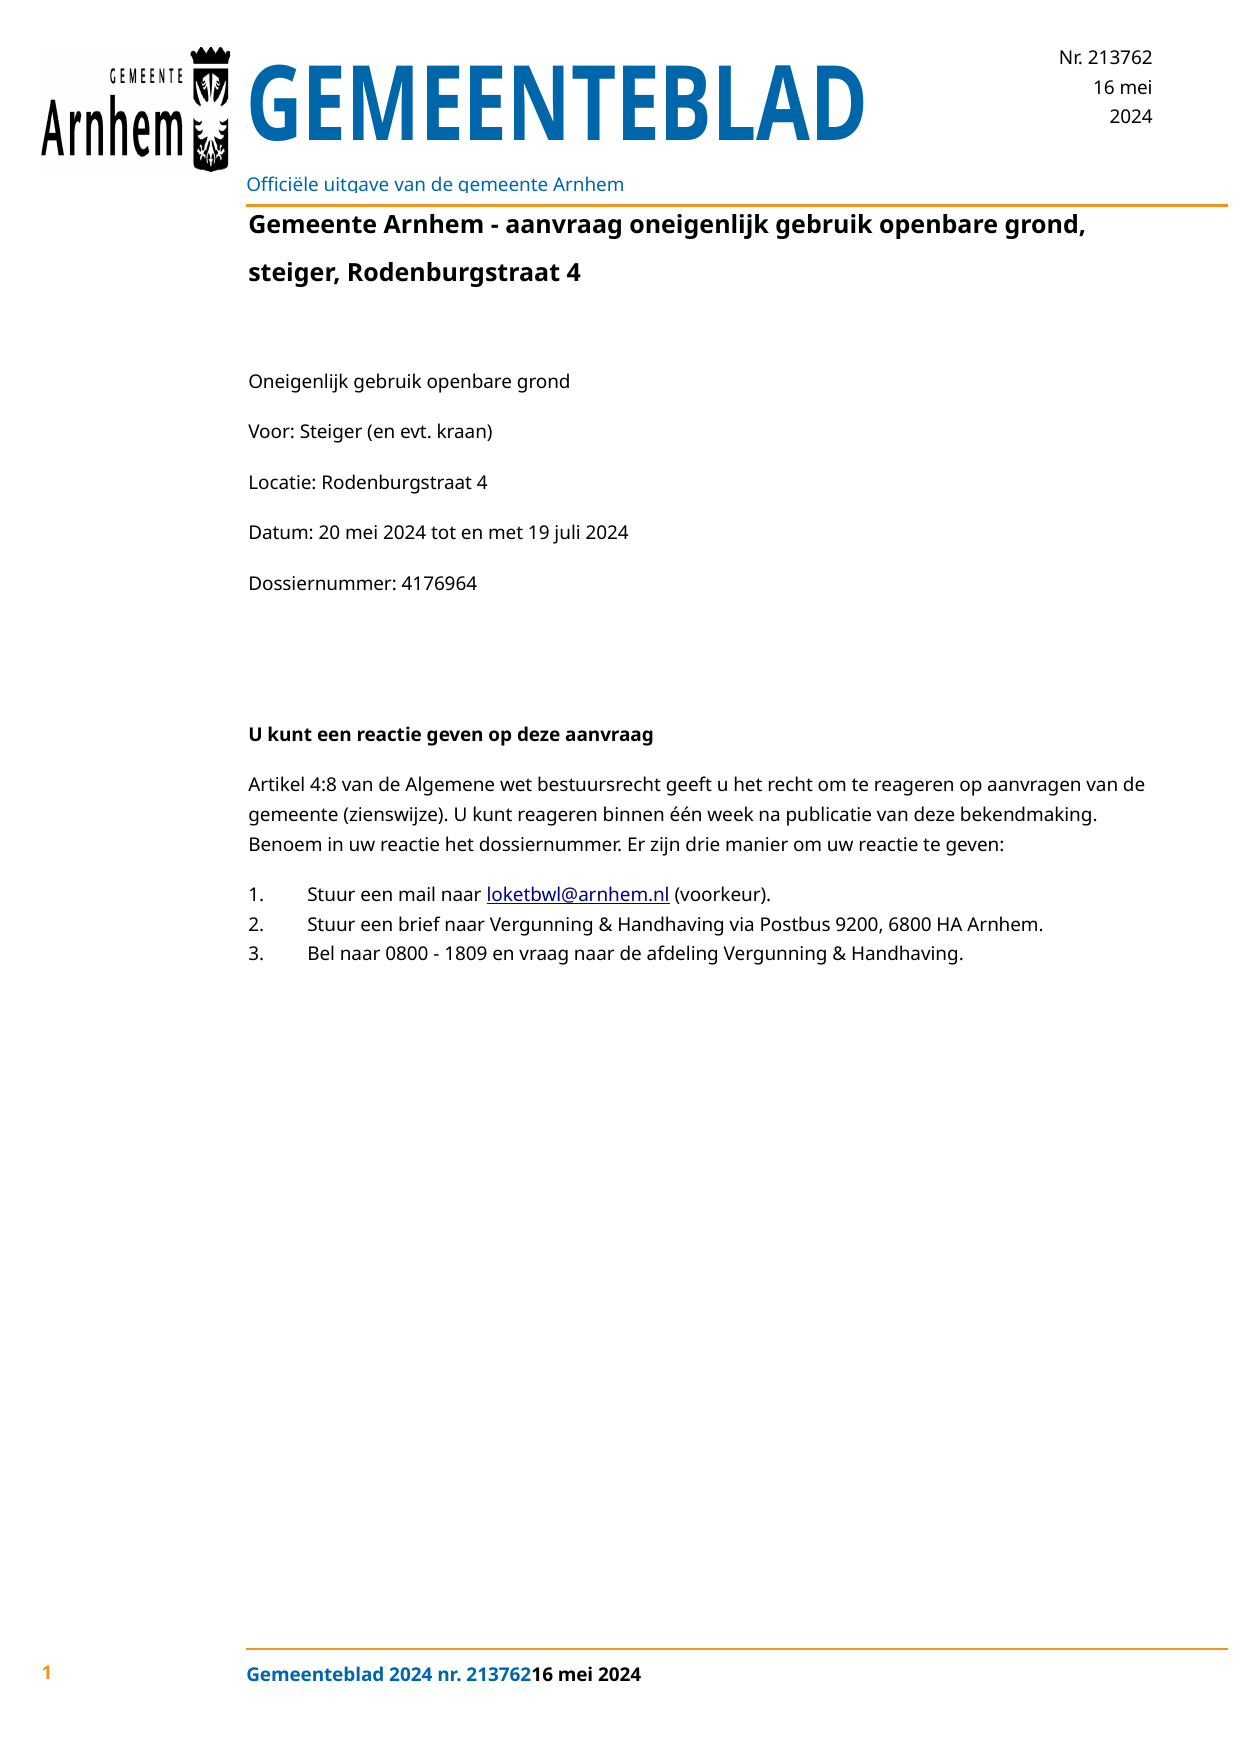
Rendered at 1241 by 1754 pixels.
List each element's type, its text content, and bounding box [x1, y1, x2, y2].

list Bel naar 0800 - 1809 en vraag naar de afdeling Vergunning & Handhaving. [248, 940, 1152, 966]
text Dossiernummer: 4176964 [248, 570, 1152, 596]
text Datum: 20 mei 2024 tot en met 19 juli 2024 [248, 519, 1152, 545]
list Stuur een mail naar loketbwl@arnhem.nl (voorkeur). [248, 881, 1152, 907]
picture [41, 47, 231, 172]
text U kunt een reactie geven op deze aanvraag [248, 721, 1152, 747]
list Stuur een brief naar Vergunning & Handhaving via Postbus 9200, 6800 HA Arnhem. [248, 911, 1152, 937]
text Locatie: Rodenburgstraat 4 [248, 469, 1152, 495]
text Oneigenlijk gebruik openbare grond [248, 368, 1152, 394]
text Voor: Steiger (en evt. kraan) [248, 419, 1152, 444]
text Artikel 4:8 van de Algemene wet bestuursrecht geeft u het recht om te reageren op aanvragen van de gemeente (zienswijze). U kunt reageren binnen één week na publicatie van deze bekendmaking. Benoem in uw reactie het dossiernummer. Er zijn drie manier om uw reactie te geven: [248, 772, 1152, 857]
text Gemeente Arnhem - aanvraag oneigenlijk gebruik openbare grond, steiger, Rodenburgstraat 4 [248, 207, 1152, 288]
